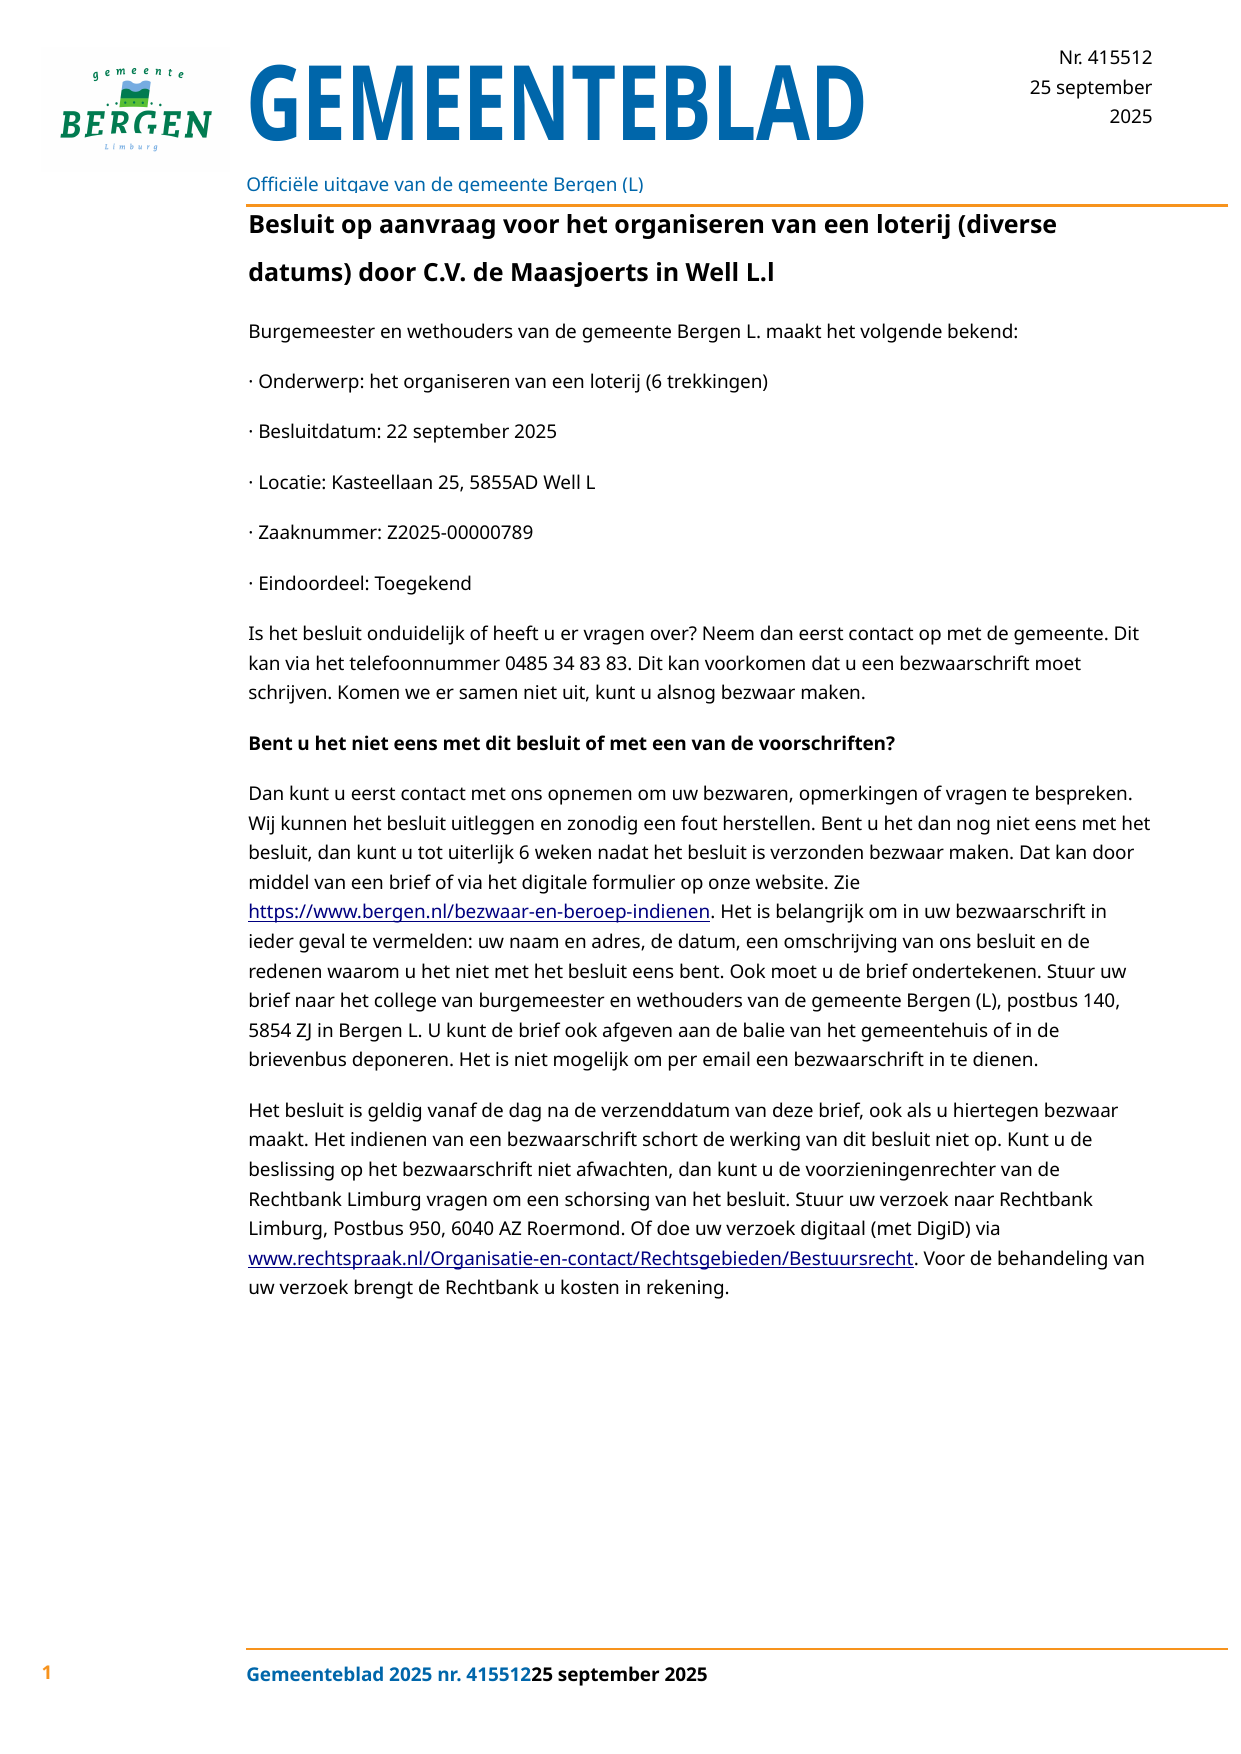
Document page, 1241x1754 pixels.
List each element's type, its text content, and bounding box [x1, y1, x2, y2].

text Burgemeester en wethouders van de gemeente Bergen L. maakt het volgende bekend: [248, 318, 1152, 344]
text · Zaaknummer: Z2025-00000789 [248, 519, 1152, 545]
text Is het besluit onduidelijk of heeft u er vragen over? Neem dan eerst contact op met de gemeente. Dit kan via het telefoonnummer 0485 34 83 83. Dit kan voorkomen dat u een bezwaarschrift moet schrijven. Komen we er samen niet uit, kunt u alsnog bezwaar maken. [248, 620, 1152, 705]
text Bent u het niet eens met dit besluit of met een van de voorschriften? [248, 730, 1152, 756]
text Dan kunt u eerst contact met ons opnemen om uw bezwaren, opmerkingen of vragen te bespreken. Wij kunnen het besluit uitleggen en zonodig een fout herstellen. Bent u het dan nog niet eens met het besluit, dan kunt u tot uiterlijk 6 weken nadat het besluit is verzonden bezwaar maken. Dat kan door middel van een brief of via het digitale formulier op onze website. Zie https://www.bergen.nl/bezwaar-en-beroep-indienen. Het is belangrijk om in uw bezwaarschrift in ieder geval te vermelden: uw naam en adres, de datum, een omschrijving van ons besluit en de redenen waarom u het niet met het besluit eens bent. Ook moet u de brief ondertekenen. Stuur uw brief naar het college van burgemeester en wethouders van de gemeente Bergen (L), postbus 140, 5854 ZJ in Bergen L. U kunt de brief ook afgeven aan de balie van het gemeentehuis of in de brievenbus deponeren. Het is niet mogelijk om per email een bezwaarschrift in te dienen. [248, 780, 1152, 1072]
text · Eindoordeel: Toegekend [248, 570, 1152, 596]
text · Locatie: Kasteellaan 25, 5855AD Well L [248, 469, 1152, 495]
text Het besluit is geldig vanaf de dag na de verzenddatum van deze brief, ook als u hiertegen bezwaar maakt. Het indienen van een bezwaarschrift schort de werking van dit besluit niet op. Kunt u de beslissing op het bezwaarschrift niet afwachten, dan kunt u de voorzieningenrechter van de Rechtbank Limburg vragen om een schorsing van het besluit. Stuur uw verzoek naar Rechtbank Limburg, Postbus 950, 6040 AZ Roermond. Of doe uw verzoek digitaal (met DigiD) via www.rechtspraak.nl/Organisatie-en-contact/Rechtsgebieden/Bestuursrecht. Voor de behandeling van uw verzoek brengt de Rechtbank u kosten in rekening. [248, 1097, 1152, 1300]
text Besluit op aanvraag voor het organiseren van een loterij (diverse datums) door C.V. de Maasjoerts in Well L.l [248, 207, 1152, 288]
picture [41, 47, 231, 172]
text · Besluitdatum: 22 september 2025 [248, 419, 1152, 444]
text · Onderwerp: het organiseren van een loterij (6 trekkingen) [248, 368, 1152, 394]
